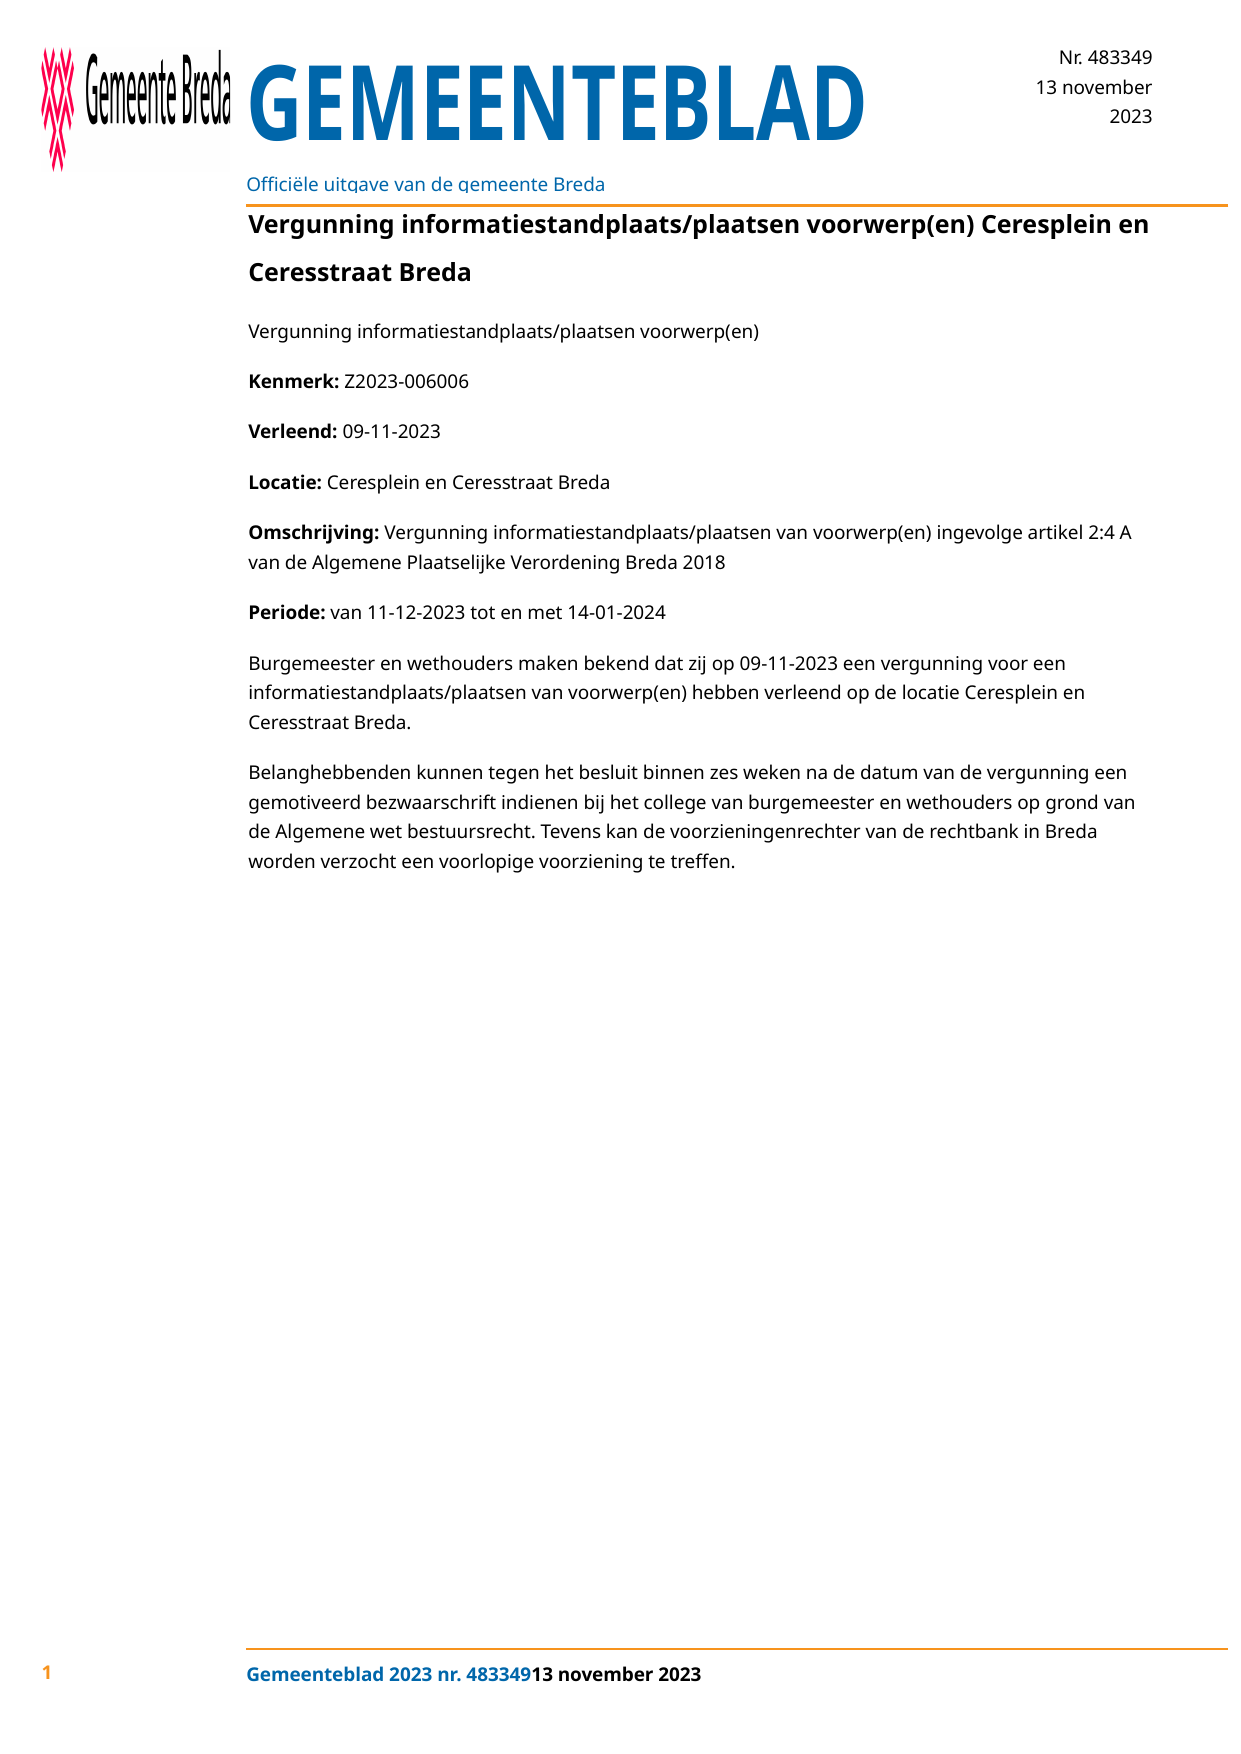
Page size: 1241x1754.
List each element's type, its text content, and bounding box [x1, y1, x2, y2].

text Burgemeester en wethouders maken bekend dat zij op 09-11-2023 een vergunning voor een informatiestandplaats/plaatsen van voorwerp(en) hebben verleend op de locatie Ceresplein en Ceresstraat Breda. [248, 650, 1152, 735]
text Kenmerk: Z2023-006006 [248, 368, 1152, 394]
text Periode: van 11-12-2023 tot en met 14-01-2024 [248, 599, 1152, 625]
picture [41, 47, 231, 172]
text Verleend: 09-11-2023 [248, 419, 1152, 444]
text Belanghebbenden kunnen tegen het besluit binnen zes weken na de datum van de vergunning een gemotiveerd bezwaarschrift indienen bij het college van burgemeester en wethouders op grond van de Algemene wet bestuursrecht. Tevens kan de voorzieningenrechter van de rechtbank in Breda worden verzocht een voorlopige voorziening te treffen. [248, 759, 1152, 874]
text Locatie: Ceresplein en Ceresstraat Breda [248, 469, 1152, 495]
text Vergunning informatiestandplaats/plaatsen voorwerp(en) Ceresplein en Ceresstraat Breda [248, 207, 1152, 288]
text Omschrijving: Vergunning informatiestandplaats/plaatsen van voorwerp(en) ingevolge artikel 2:4 A van de Algemene Plaatselijke Verordening Breda 2018 [248, 519, 1152, 575]
text Vergunning informatiestandplaats/plaatsen voorwerp(en) [248, 318, 1152, 344]
